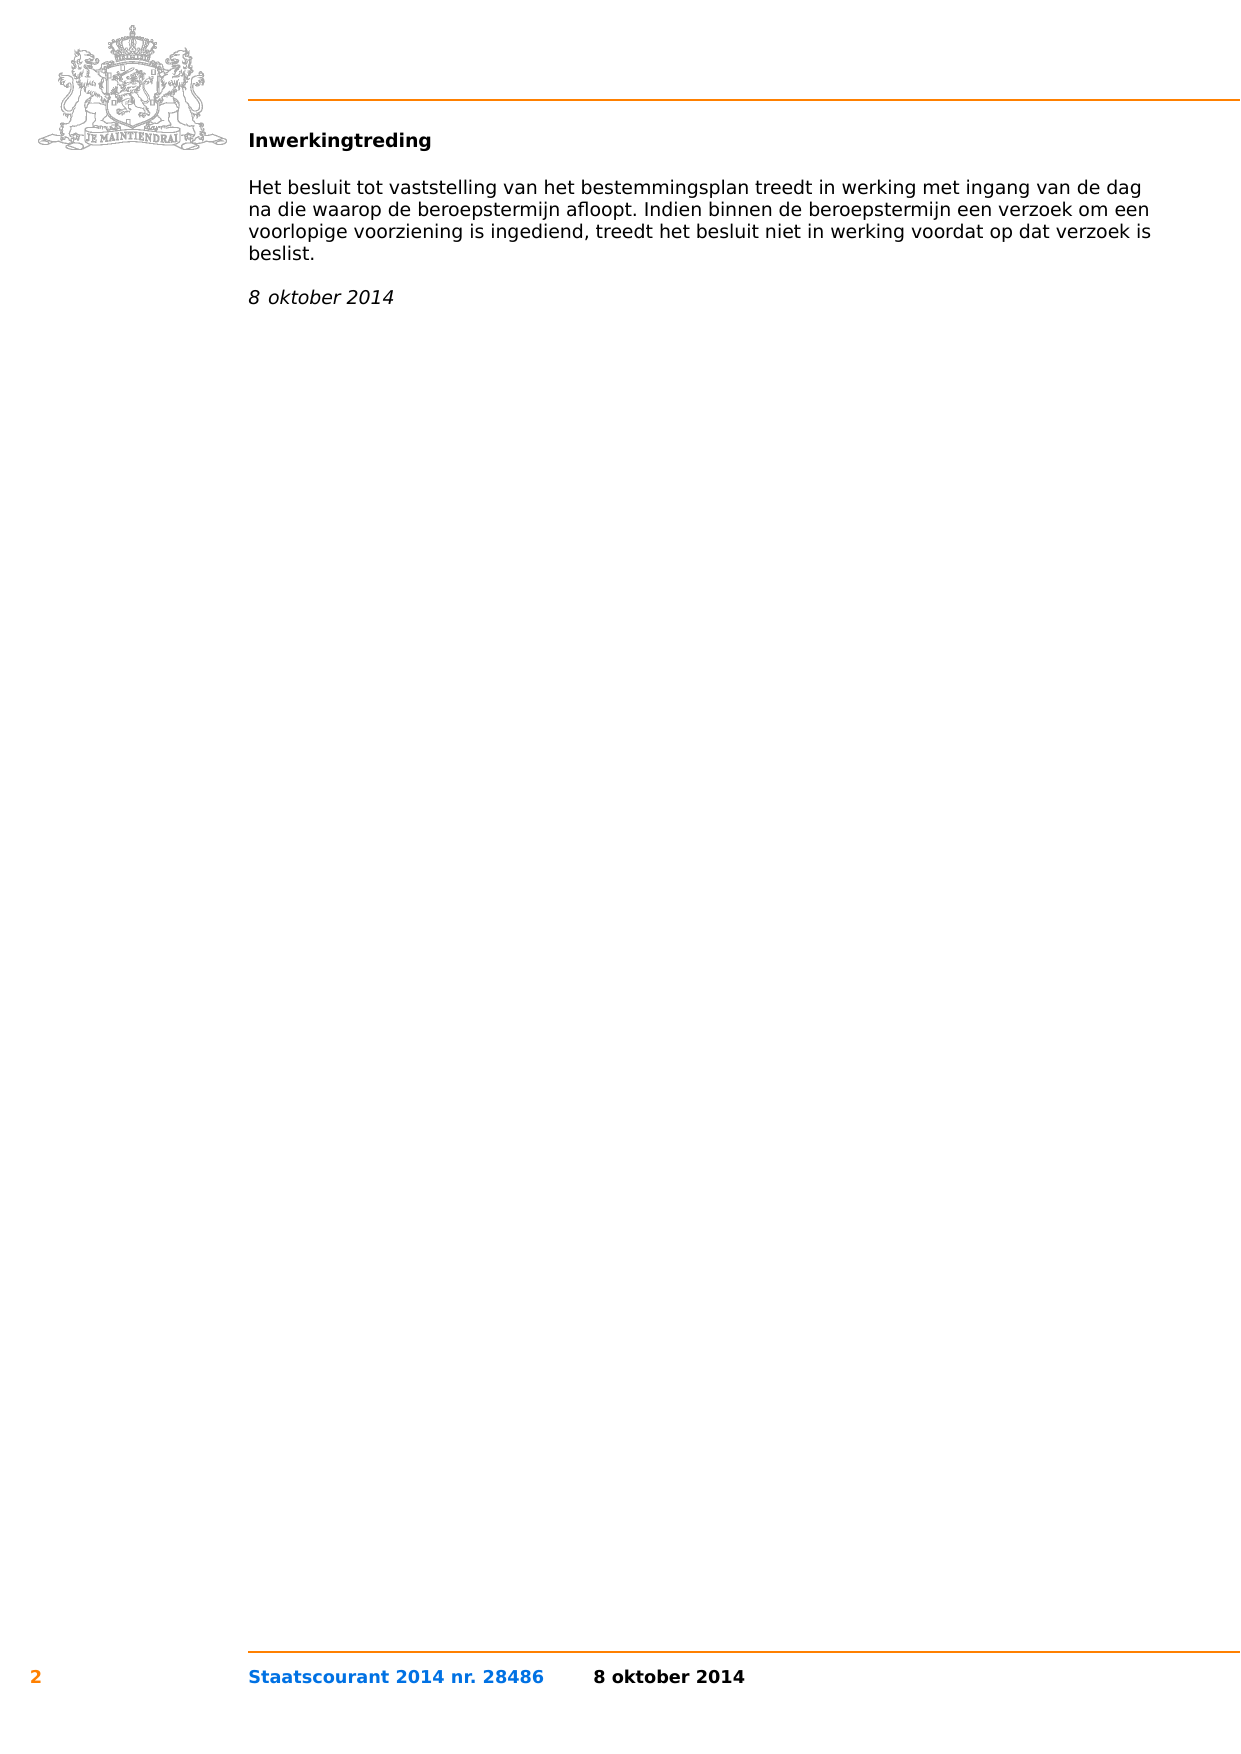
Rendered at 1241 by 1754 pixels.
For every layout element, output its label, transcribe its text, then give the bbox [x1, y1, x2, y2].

text Het besluit tot vaststelling van het bestemmingsplan treedt in werking met ingang van de dag na die waarop de beroepstermijn afloopt. Indien binnen de beroepstermijn een verzoek om een voorlopige voorziening is ingediend, treedt het besluit niet in werking voordat op dat verzoek is beslist. [248, 177, 1163, 265]
picture [38, 25, 227, 150]
subtitle Inwerkingtreding [248, 130, 1163, 152]
text 8 oktober 2014 [248, 287, 1163, 309]
